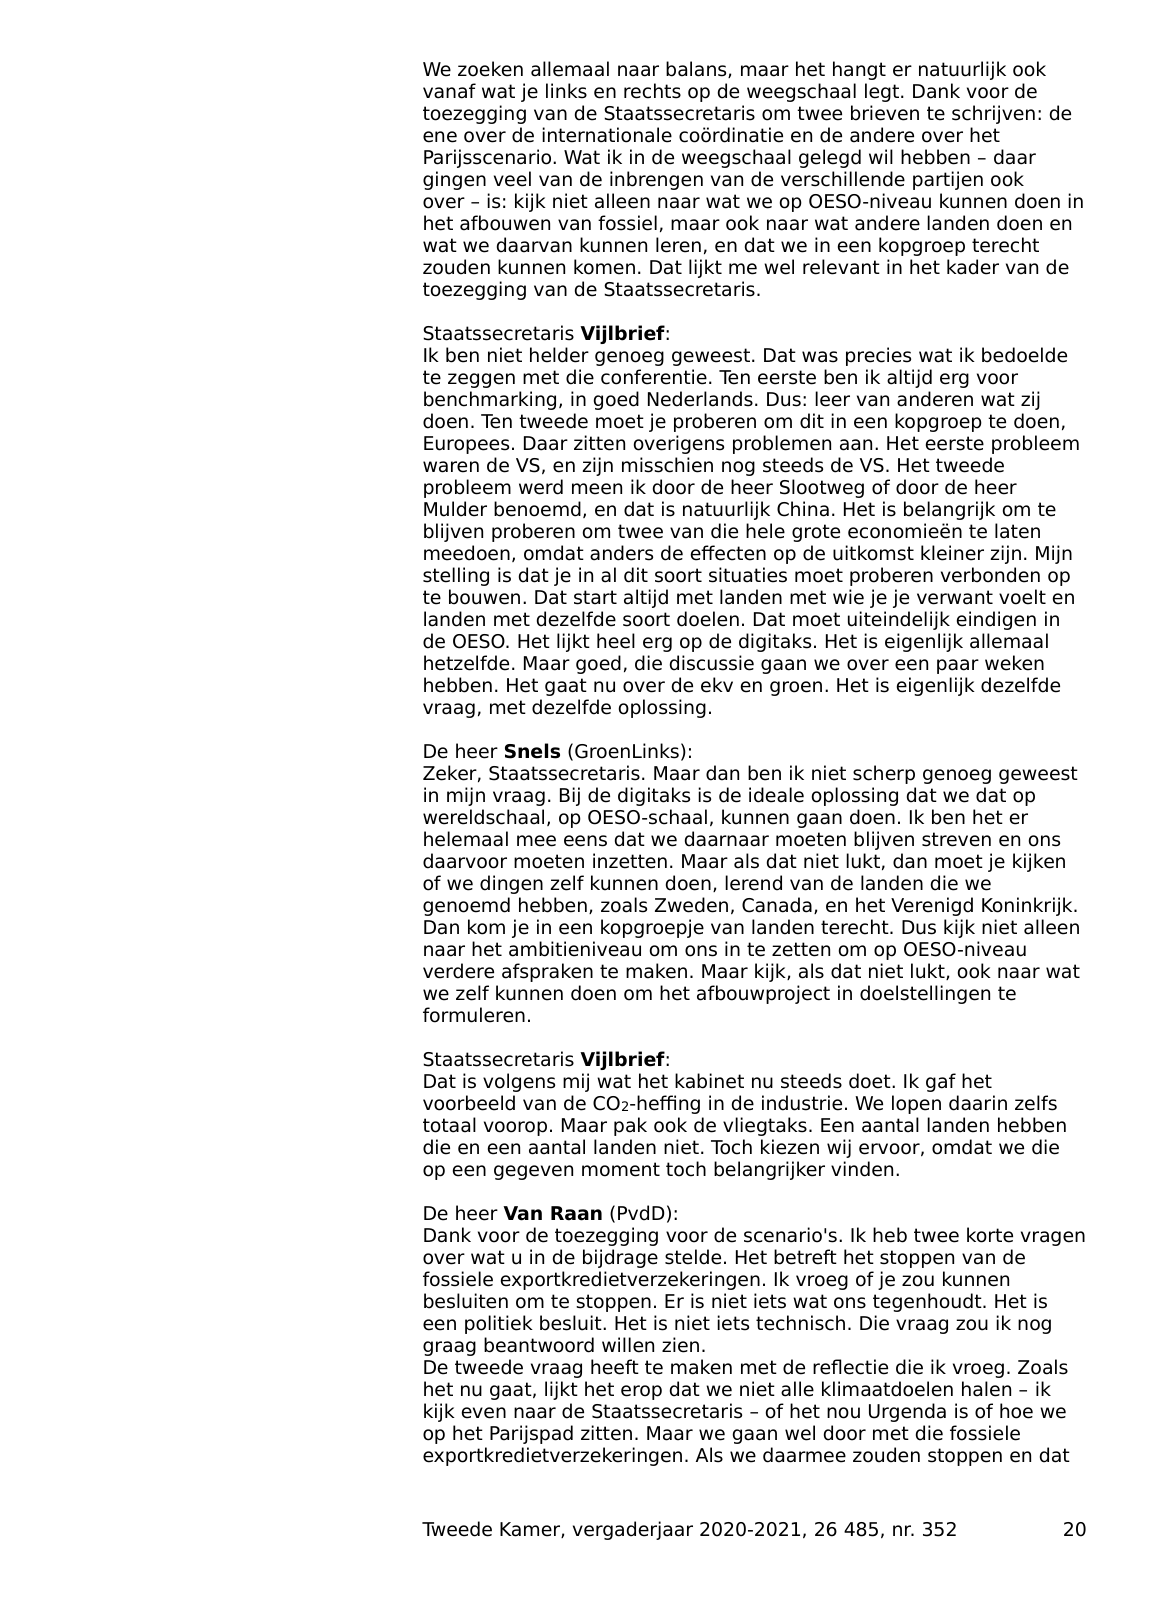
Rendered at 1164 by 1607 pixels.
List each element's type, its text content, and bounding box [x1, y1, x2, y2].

text We zoeken allemaal naar balans, maar het hangt er natuurlijk ook vanaf wat je links en rechts op de weegschaal legt. Dank voor de toezegging van de Staatssecretaris om twee brieven te schrijven: de ene over de internationale coördinatie en de andere over het Parijsscenario. Wat ik in de weegschaal gelegd wil hebben – daar gingen veel van de inbrengen van de verschillende partijen ook over – is: kijk niet alleen naar wat we op OESO-niveau kunnen doen in het afbouwen van fossiel, maar ook naar wat andere landen doen en wat we daarvan kunnen leren, en dat we in een kopgroep terecht zouden kunnen komen. Dat lijkt me wel relevant in het kader van de toezegging van de Staatssecretaris. [422, 59, 1087, 301]
text Dat is volgens mij wat het kabinet nu steeds doet. Ik gaf het voorbeeld van de CO2-heffing in de industrie. We lopen daarin zelfs totaal voorop. Maar pak ook de vliegtaks. Een aantal landen hebben die en een aantal landen niet. Toch kiezen wij ervoor, omdat we die op een gegeven moment toch belangrijker vinden. [422, 1071, 1087, 1181]
text De heer Snels (GroenLinks): [422, 741, 1087, 763]
text Staatssecretaris Vijlbrief: [422, 1049, 1087, 1071]
text De heer Van Raan (PvdD): [422, 1203, 1087, 1225]
text Dank voor de toezegging voor de scenario's. Ik heb twee korte vragen over wat u in de bijdrage stelde. Het betreft het stoppen van de fossiele exportkredietverzekeringen. Ik vroeg of je zou kunnen besluiten om te stoppen. Er is niet iets wat ons tegenhoudt. Het is een politiek besluit. Het is niet iets technisch. Die vraag zou ik nog graag beantwoord willen zien. [422, 1225, 1087, 1357]
text De tweede vraag heeft te maken met de reflectie die ik vroeg. Zoals het nu gaat, lijkt het erop dat we niet alle klimaatdoelen halen – ik kijk even naar de Staatssecretaris – of het nou Urgenda is of hoe we op het Parijspad zitten. Maar we gaan wel door met die fossiele exportkredietverzekeringen. Als we daarmee zouden stoppen en dat [422, 1357, 1087, 1467]
text Staatssecretaris Vijlbrief: [422, 323, 1087, 345]
text Zeker, Staatssecretaris. Maar dan ben ik niet scherp genoeg geweest in mijn vraag. Bij de digitaks is de ideale oplossing dat we dat op wereldschaal, op OESO-schaal, kunnen gaan doen. Ik ben het er helemaal mee eens dat we daarnaar moeten blijven streven en ons daarvoor moeten inzetten. Maar als dat niet lukt, dan moet je kijken of we dingen zelf kunnen doen, lerend van de landen die we genoemd hebben, zoals Zweden, Canada, en het Verenigd Koninkrijk. Dan kom je in een kopgroepje van landen terecht. Dus kijk niet alleen naar het ambitieniveau om ons in te zetten om op OESO-niveau verdere afspraken te maken. Maar kijk, als dat niet lukt, ook naar wat we zelf kunnen doen om het afbouwproject in doelstellingen te formuleren. [422, 763, 1087, 1027]
text Ik ben niet helder genoeg geweest. Dat was precies wat ik bedoelde te zeggen met die conferentie. Ten eerste ben ik altijd erg voor benchmarking, in goed Nederlands. Dus: leer van anderen wat zij doen. Ten tweede moet je proberen om dit in een kopgroep te doen, Europees. Daar zitten overigens problemen aan. Het eerste probleem waren de VS, en zijn misschien nog steeds de VS. Het tweede probleem werd meen ik door de heer Slootweg of door de heer Mulder benoemd, en dat is natuurlijk China. Het is belangrijk om te blijven proberen om twee van die hele grote economieën te laten meedoen, omdat anders de effecten op de uitkomst kleiner zijn. Mijn stelling is dat je in al dit soort situaties moet proberen verbonden op te bouwen. Dat start altijd met landen met wie je je verwant voelt en landen met dezelfde soort doelen. Dat moet uiteindelijk eindigen in de OESO. Het lijkt heel erg op de digitaks. Het is eigenlijk allemaal hetzelfde. Maar goed, die discussie gaan we over een paar weken hebben. Het gaat nu over de ekv en groen. Het is eigenlijk dezelfde vraag, met dezelfde oplossing. [422, 345, 1087, 719]
